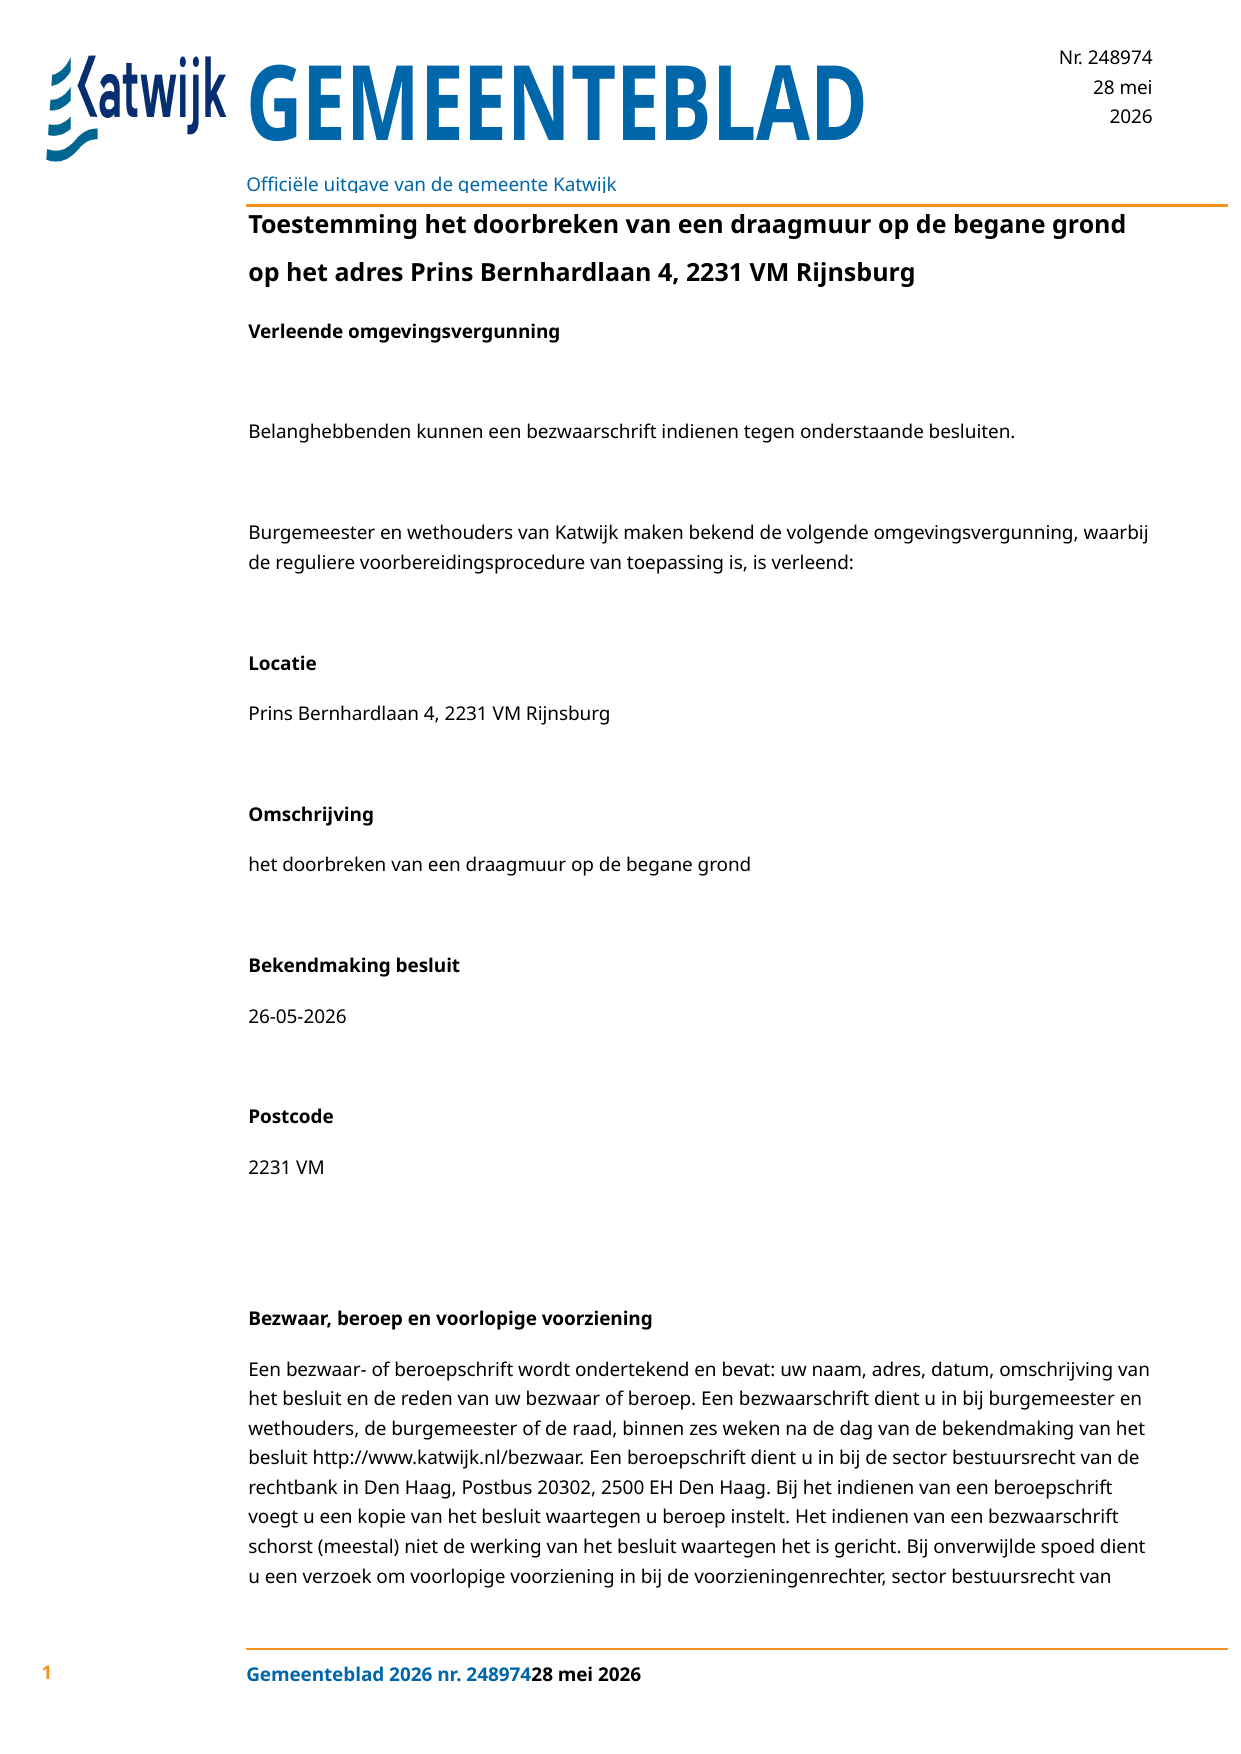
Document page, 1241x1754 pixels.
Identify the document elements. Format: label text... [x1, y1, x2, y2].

text Prins Bernhardlaan 4, 2231 VM Rijnsburg [248, 700, 1152, 726]
text Verleende omgevingsvergunning [248, 318, 1152, 344]
text Burgemeester en wethouders van Katwijk maken bekend de volgende omgevingsvergunning, waarbij de reguliere voorbereidingsprocedure van toepassing is, is verleend: [248, 519, 1152, 575]
text Toestemming het doorbreken van een draagmuur op de begane grond op het adres Prins Bernhardlaan 4, 2231 VM Rijnsburg [248, 207, 1152, 288]
text 26-05-2026 [248, 1003, 1152, 1029]
text Bekendmaking besluit [248, 952, 1152, 978]
text 2231 VM [248, 1154, 1152, 1180]
text Omschrijving [248, 801, 1152, 827]
text Bezwaar, beroep en voorlopige voorziening [248, 1305, 1152, 1331]
text het doorbreken van een draagmuur op de begane grond [248, 852, 1152, 877]
text Postcode [248, 1104, 1152, 1129]
text Een bezwaar- of beroepschrift wordt ondertekend en bevat: uw naam, adres, datum, omschrijving van het besluit en de reden van uw bezwaar of beroep. Een bezwaarschrift dient u in bij burgemeester en wethouders, de burgemeester of de raad, binnen zes weken na de dag van de bekendmaking van het besluit http://www.katwijk.nl/bezwaar. Een beroepschrift dient u in bij de sector bestuursrecht van de rechtbank in Den Haag, Postbus 20302, 2500 EH Den Haag. Bij het indienen van een beroepschrift voegt u een kopie van het besluit waartegen u beroep instelt. Het indienen van een bezwaarschrift schorst (meestal) niet de werking van het besluit waartegen het is gericht. Bij onverwijlde spoed dient u een verzoek om voorlopige voorziening in bij de voorzieningenrechter, sector bestuursrecht van [248, 1356, 1152, 1589]
picture [41, 47, 231, 172]
text Belanghebbenden kunnen een bezwaarschrift indienen tegen onderstaande besluiten. [248, 419, 1152, 444]
text Locatie [248, 650, 1152, 676]
